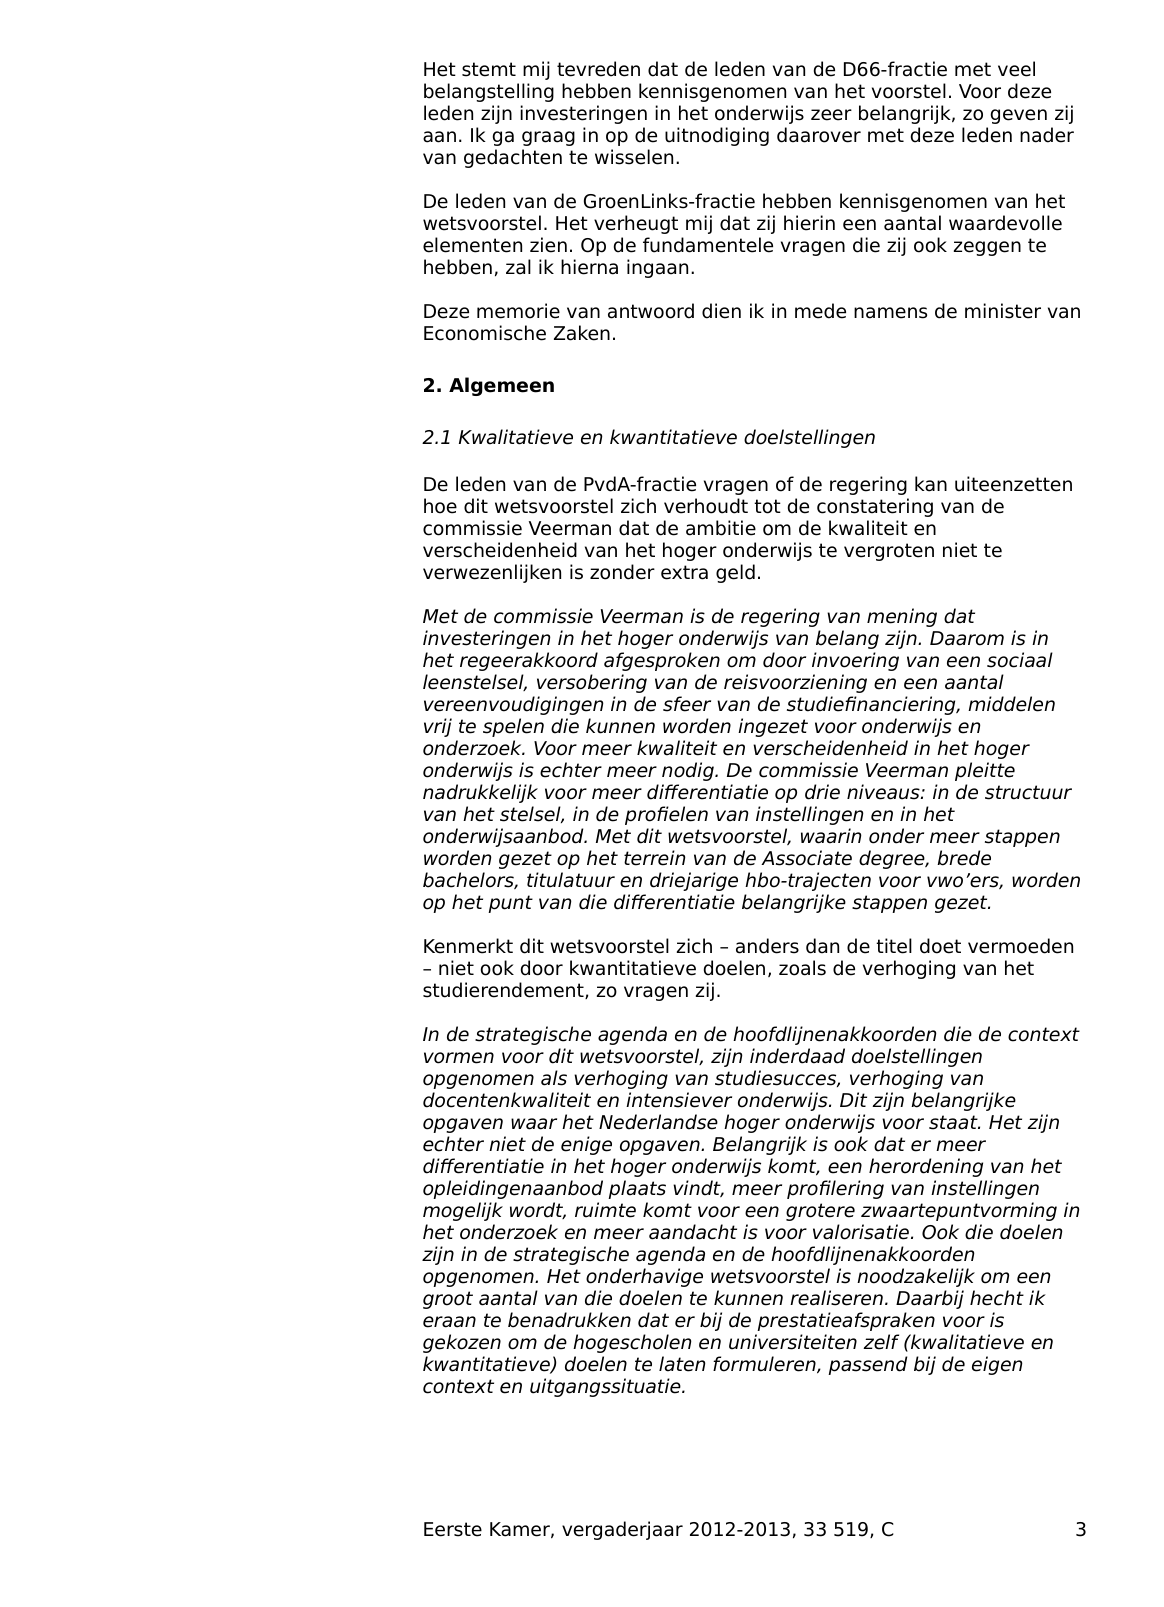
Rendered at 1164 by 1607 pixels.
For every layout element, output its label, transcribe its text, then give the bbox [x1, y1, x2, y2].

text Het stemt mij tevreden dat de leden van de D66-fractie met veel belangstelling hebben kennisgenomen van het voorstel. Voor deze leden zijn investeringen in het onderwijs zeer belangrijk, zo geven zij aan. Ik ga graag in op de uitnodiging daarover met deze leden nader van gedachten te wisselen. [422, 59, 1087, 169]
text In de strategische agenda en de hoofdlijnenakkoorden die de context vormen voor dit wetsvoorstel, zijn inderdaad doelstellingen opgenomen als verhoging van studiesucces, verhoging van docentenkwaliteit en intensiever onderwijs. Dit zijn belangrijke opgaven waar het Nederlandse hoger onderwijs voor staat. Het zijn echter niet de enige opgaven. Belangrijk is ook dat er meer differentiatie in het hoger onderwijs komt, een herordening van het opleidingenaanbod plaats vindt, meer profilering van instellingen mogelijk wordt, ruimte komt voor een grotere zwaartepuntvorming in het onderzoek en meer aandacht is voor valorisatie. Ook die doelen zijn in de strategische agenda en de hoofdlijnenakkoorden opgenomen. Het onderhavige wetsvoorstel is noodzakelijk om een groot aantal van die doelen te kunnen realiseren. Daarbij hecht ik eraan te benadrukken dat er bij de prestatieafspraken voor is gekozen om de hogescholen en universiteiten zelf (kwalitatieve en kwantitatieve) doelen te laten formuleren, passend bij de eigen context en uitgangssituatie. [422, 1024, 1087, 1398]
text De leden van de GroenLinks-fractie hebben kennisgenomen van het wetsvoorstel. Het verheugt mij dat zij hierin een aantal waardevolle elementen zien. Op de fundamentele vragen die zij ook zeggen te hebben, zal ik hierna ingaan. [422, 191, 1087, 279]
text Kenmerkt dit wetsvoorstel zich – anders dan de titel doet vermoeden – niet ook door kwantitatieve doelen, zoals de verhoging van het studierendement, zo vragen zij. [422, 936, 1087, 1002]
subtitle 2. Algemeen [422, 375, 1087, 397]
subtitle 2.1 Kwalitatieve en kwantitatieve doelstellingen [422, 427, 1087, 449]
text Deze memorie van antwoord dien ik in mede namens de minister van Economische Zaken. [422, 301, 1087, 345]
text De leden van de PvdA-fractie vragen of de regering kan uiteenzetten hoe dit wetsvoorstel zich verhoudt tot de constatering van de commissie Veerman dat de ambitie om de kwaliteit en verscheidenheid van het hoger onderwijs te vergroten niet te verwezenlijken is zonder extra geld. [422, 474, 1087, 584]
text Met de commissie Veerman is de regering van mening dat investeringen in het hoger onderwijs van belang zijn. Daarom is in het regeerakkoord afgesproken om door invoering van een sociaal leenstelsel, versobering van de reisvoorziening en een aantal vereenvoudigingen in de sfeer van de studiefinanciering, middelen vrij te spelen die kunnen worden ingezet voor onderwijs en onderzoek. Voor meer kwaliteit en verscheidenheid in het hoger onderwijs is echter meer nodig. De commissie Veerman pleitte nadrukkelijk voor meer differentiatie op drie niveaus: in de structuur van het stelsel, in de profielen van instellingen en in het onderwijsaanbod. Met dit wetsvoorstel, waarin onder meer stappen worden gezet op het terrein van de Associate degree, brede bachelors, titulatuur en driejarige hbo-trajecten voor vwo’ers, worden op het punt van die differentiatie belangrijke stappen gezet. [422, 606, 1087, 914]
